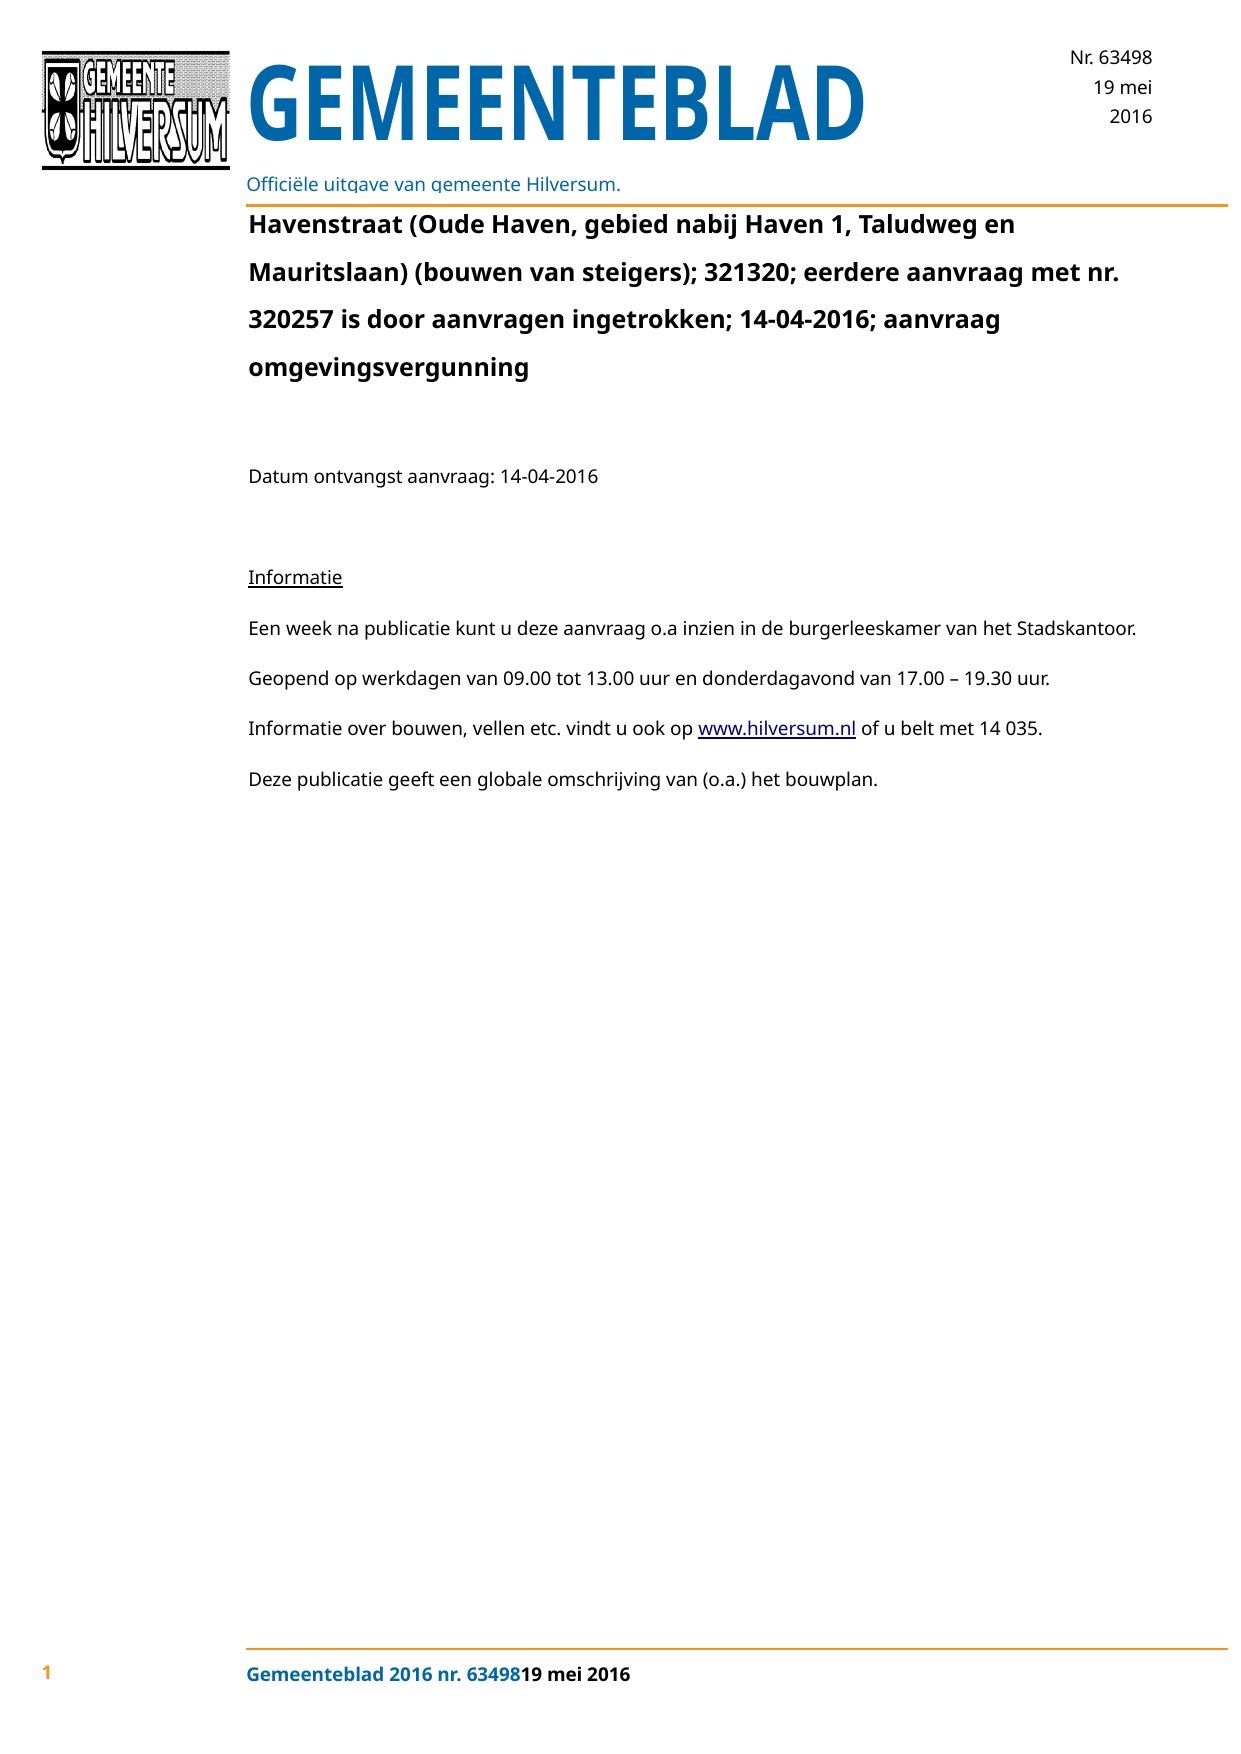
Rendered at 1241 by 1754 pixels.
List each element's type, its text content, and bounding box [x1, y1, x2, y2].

text Havenstraat (Oude Haven, gebied nabij Haven 1, Taludweg en Mauritslaan) (bouwen van steigers); 321320; eerdere aanvraag met nr. 320257 is door aanvragen ingetrokken; 14-04-2016; aanvraag omgevingsvergunning [248, 207, 1152, 384]
text Geopend op werkdagen van 09.00 tot 13.00 uur en donderdagavond van 17.00 – 19.30 uur. [248, 665, 1152, 691]
picture [41, 47, 231, 172]
text Deze publicatie geeft een globale omschrijving van (o.a.) het bouwplan. [248, 766, 1152, 792]
text Een week na publicatie kunt u deze aanvraag o.a inzien in de burgerleeskamer van het Stadskantoor. [248, 615, 1152, 641]
text Informatie [248, 564, 1152, 590]
text Informatie over bouwen, vellen etc. vindt u ook op www.hilversum.nl of u belt met 14 035. [248, 716, 1152, 741]
text Datum ontvangst aanvraag: 14-04-2016 [248, 463, 1152, 489]
